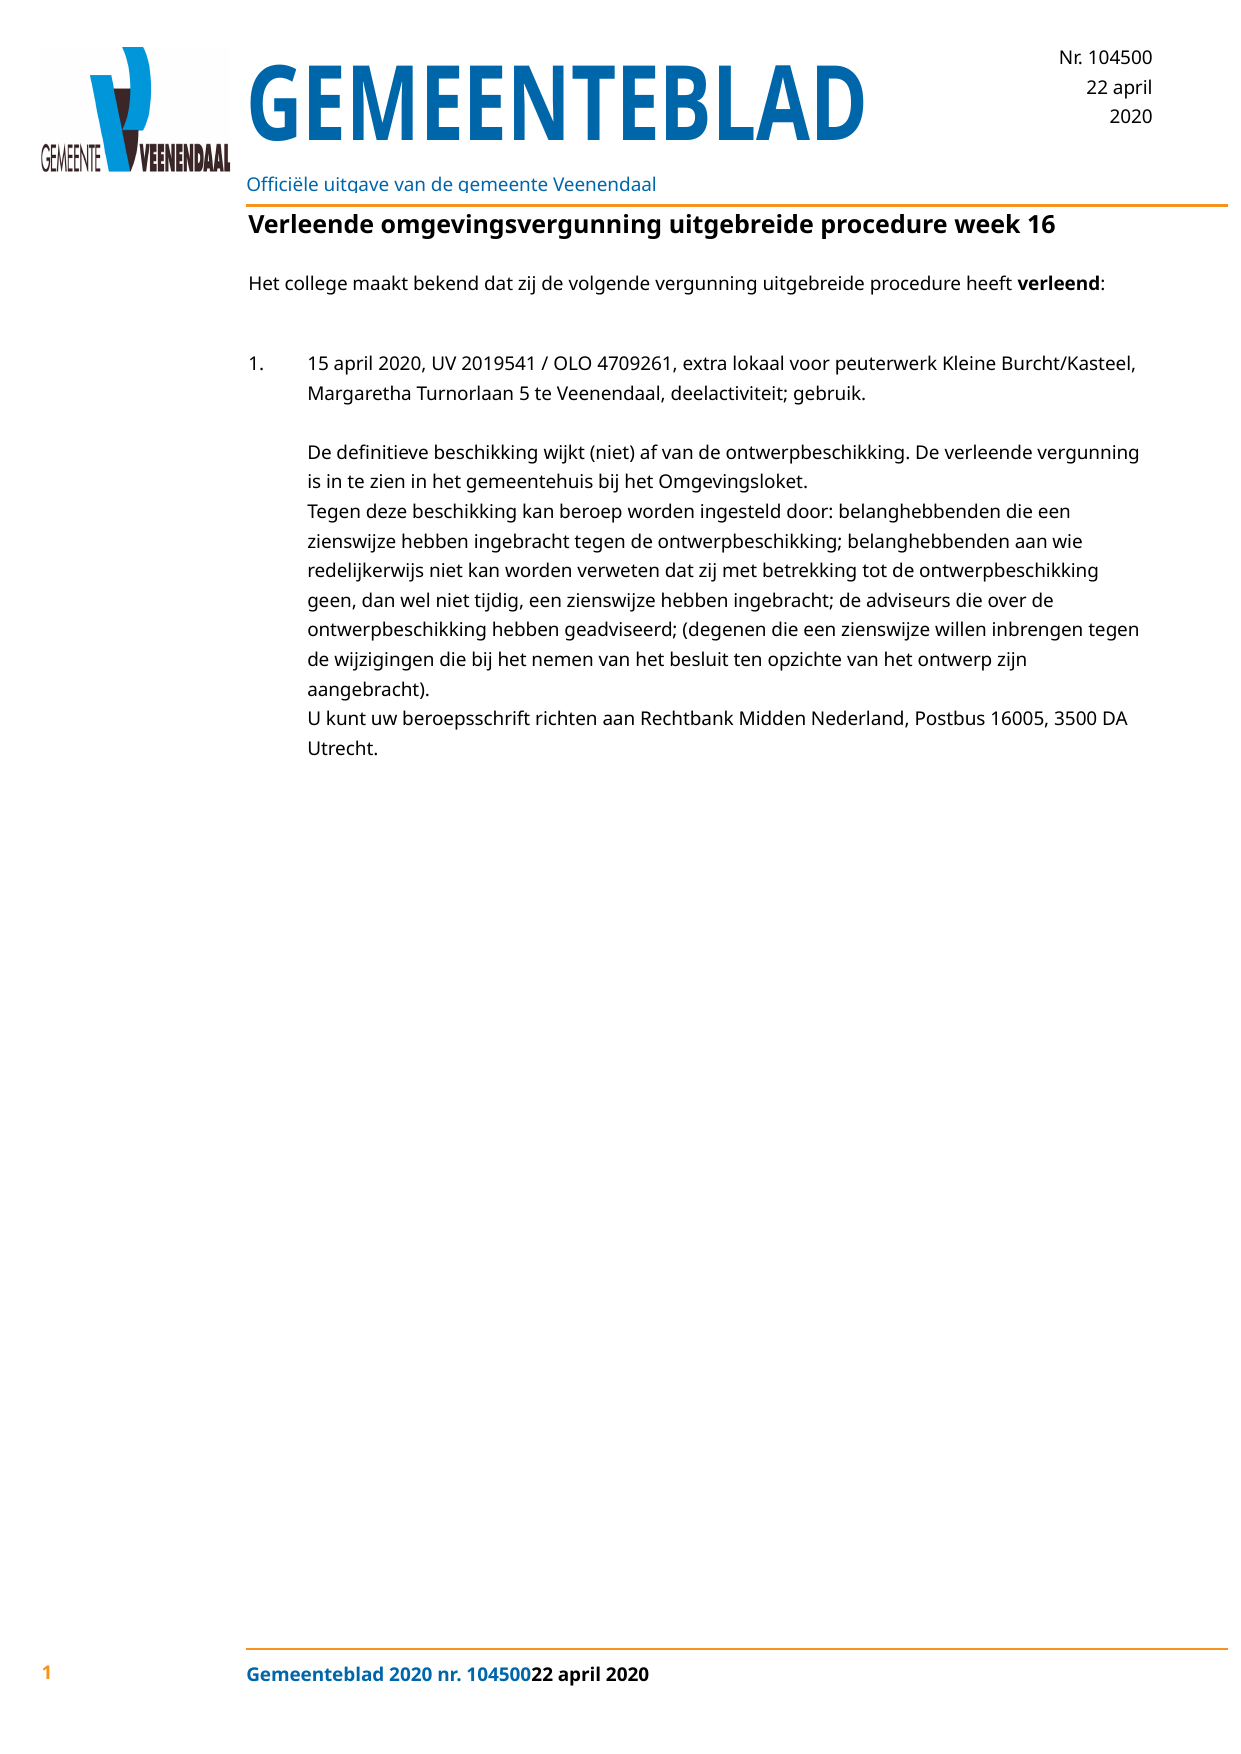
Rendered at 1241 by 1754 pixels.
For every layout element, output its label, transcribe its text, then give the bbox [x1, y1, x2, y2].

picture [123, 47, 231, 172]
list De definitieve beschikking wijkt (niet) af van de ontwerpbeschikking. De verleende vergunning is in te zien in het gemeentehuis bij het Omgevingsloket. [248, 439, 1152, 494]
list Tegen deze beschikking kan beroep worden ingesteld door: belanghebbenden die een zienswijze hebben ingebracht tegen de ontwerpbeschikking; belanghebbenden aan wie redelijkerwijs niet kan worden verweten dat zij met betrekking tot de ontwerpbeschikking geen, dan wel niet tijdig, een zienswijze hebben ingebracht; de adviseurs die over de ontwerpbeschikking hebben geadviseerd; (degenen die een zienswijze willen inbrengen tegen de wijzigingen die bij het nemen van het besluit ten opzichte van het ontwerp zijn aangebracht). [248, 498, 1152, 701]
list U kunt uw beroepsschrift richten aan Rechtbank Midden Nederland, Postbus 16005, 3500 DA Utrecht. [248, 705, 1152, 761]
picture [41, 47, 130, 172]
text Verleende omgevingsvergunning uitgebreide procedure week 16 [248, 207, 1152, 241]
text Het college maakt bekend dat zij de volgende vergunning uitgebreide procedure heeft verleend: [248, 270, 1152, 296]
list 15 april 2020, UV 2019541 / OLO 4709261, extra lokaal voor peuterwerk Kleine Burcht/Kasteel, Margaretha Turnorlaan 5 te Veenendaal, deelactiviteit; gebruik. [248, 350, 1152, 406]
